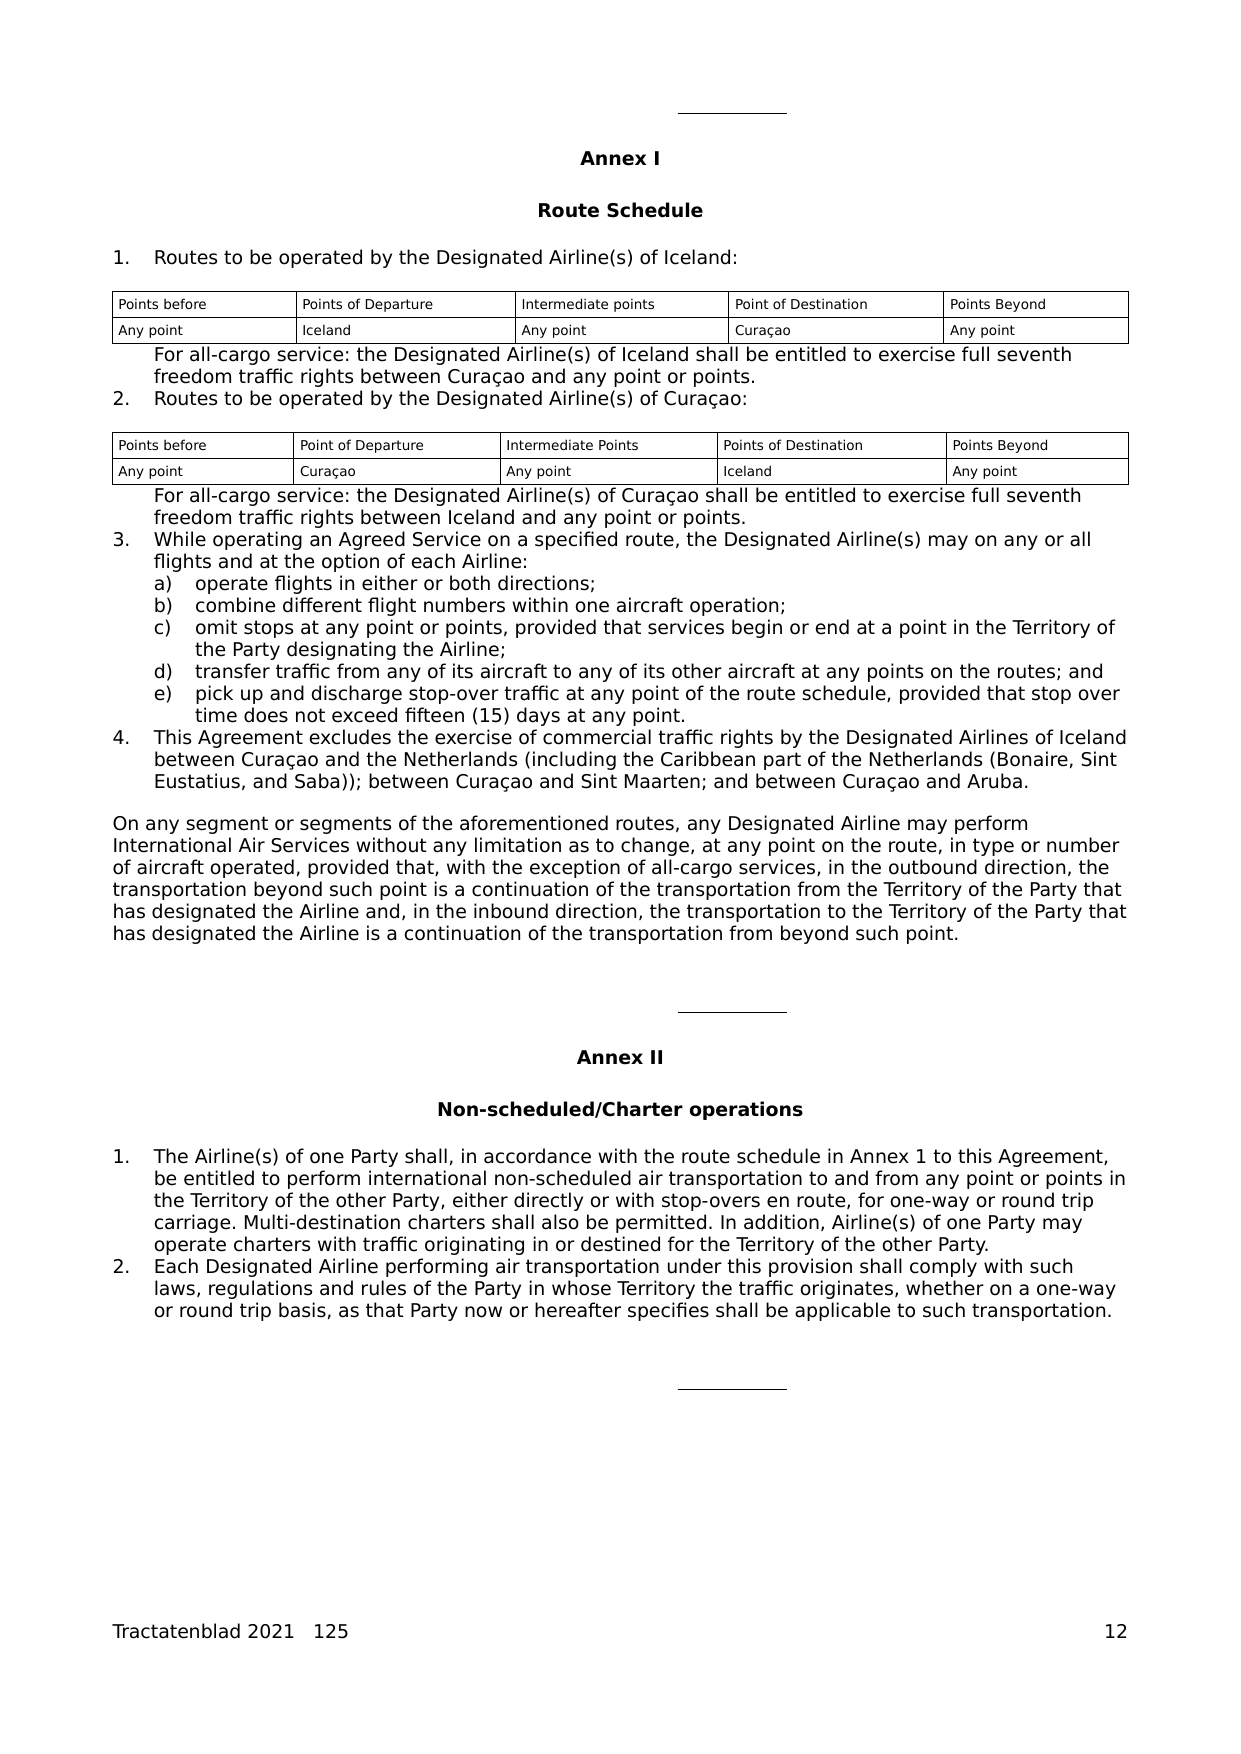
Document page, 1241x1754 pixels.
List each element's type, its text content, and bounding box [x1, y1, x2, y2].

table_header Points before [113, 433, 293, 458]
table_header Point of Departure [294, 433, 500, 458]
table_cell Any point [113, 318, 296, 343]
table_cell Any point [516, 318, 728, 343]
table_header Points of Departure [297, 292, 515, 317]
subtitle Non-scheduled/Charter operations [112, 1099, 1128, 1121]
text For all-cargo service: the Designated Airline(s) of Iceland shall be entitled to exercise full seventh freedom traffic rights between Curaçao and any point or points. [153, 344, 1128, 388]
table_cell Any point [947, 459, 1128, 484]
table_header Points Beyond [944, 292, 1128, 317]
table_cell Curaçao [729, 318, 943, 343]
text 1. The Airline(s) of one Party shall, in accordance with the route schedule in Annex 1 to this Agreement, be entitled to perform international non-scheduled air transportation to and from any point or points in the Territory of the other Party, either directly or with stop-overs en route, for one-way or round trip carriage. Multi-destination charters shall also be permitted. In addition, Airline(s) of one Party may operate charters with traffic originating in or destined for the Territory of the other Party. [112, 1146, 1128, 1256]
table_header Points of Destination [718, 433, 946, 458]
subtitle Annex II [112, 1047, 1128, 1069]
text e) pick up and discharge stop-over traffic at any point of the route schedule, provided that stop over time does not exceed fifteen (15) days at any point. [153, 683, 1128, 727]
text On any segment or segments of the aforementioned routes, any Designated Airline may perform International Air Services without any limitation as to change, at any point on the route, in type or number of aircraft operated, provided that, with the exception of all-cargo services, in the outbound direction, the transportation beyond such point is a continuation of the transportation from the Territory of the Party that has designated the Airline and, in the inbound direction, the transportation to the Territory of the Party that has designated the Airline is a continuation of the transportation from beyond such point. [112, 813, 1128, 945]
text a) operate flights in either or both directions; [153, 573, 1128, 595]
table_cell Any point [944, 318, 1128, 343]
text b) combine different flight numbers within one aircraft operation; [153, 595, 1128, 617]
subtitle Annex I [112, 148, 1128, 170]
table_header Points Beyond [947, 433, 1128, 458]
text For all-cargo service: the Designated Airline(s) of Curaçao shall be entitled to exercise full seventh freedom traffic rights between Iceland and any point or points. [153, 485, 1128, 529]
text 4. This Agreement excludes the exercise of commercial traffic rights by the Designated Airlines of Iceland between Curaçao and the Netherlands (including the Caribbean part of the Netherlands (Bonaire, Sint Eustatius, and Saba)); between Curaçao and Sint Maarten; and between Curaçao and Aruba. [112, 727, 1128, 793]
table_header Intermediate Points [501, 433, 717, 458]
table_cell Any point [113, 459, 293, 484]
subtitle Route Schedule [112, 200, 1128, 222]
table_cell Any point [501, 459, 717, 484]
text d) transfer traffic from any of its aircraft to any of its other aircraft at any points on the routes; and [153, 661, 1128, 683]
text 2. Routes to be operated by the Designated Airline(s) of Curaçao: [112, 388, 1128, 410]
text c) omit stops at any point or points, provided that services begin or end at a point in the Territory of the Party designating the Airline; [153, 617, 1128, 661]
table_header Points before [113, 292, 296, 317]
table_cell Iceland [297, 318, 515, 343]
text 3. While operating an Agreed Service on a specified route, the Designated Airline(s) may on any or all flights and at the option of each Airline: [112, 529, 1128, 573]
text 2. Each Designated Airline performing air transportation under this provision shall comply with such laws, regulations and rules of the Party in whose Territory the traffic originates, whether on a one-way or round trip basis, as that Party now or hereafter specifies shall be applicable to such transportation. [112, 1256, 1128, 1322]
table_header Intermediate points [516, 292, 728, 317]
text 1. Routes to be operated by the Designated Airline(s) of Iceland: [112, 247, 1128, 269]
table_cell Iceland [718, 459, 946, 484]
table_cell Curaçao [294, 459, 500, 484]
table_header Point of Destination [729, 292, 943, 317]
